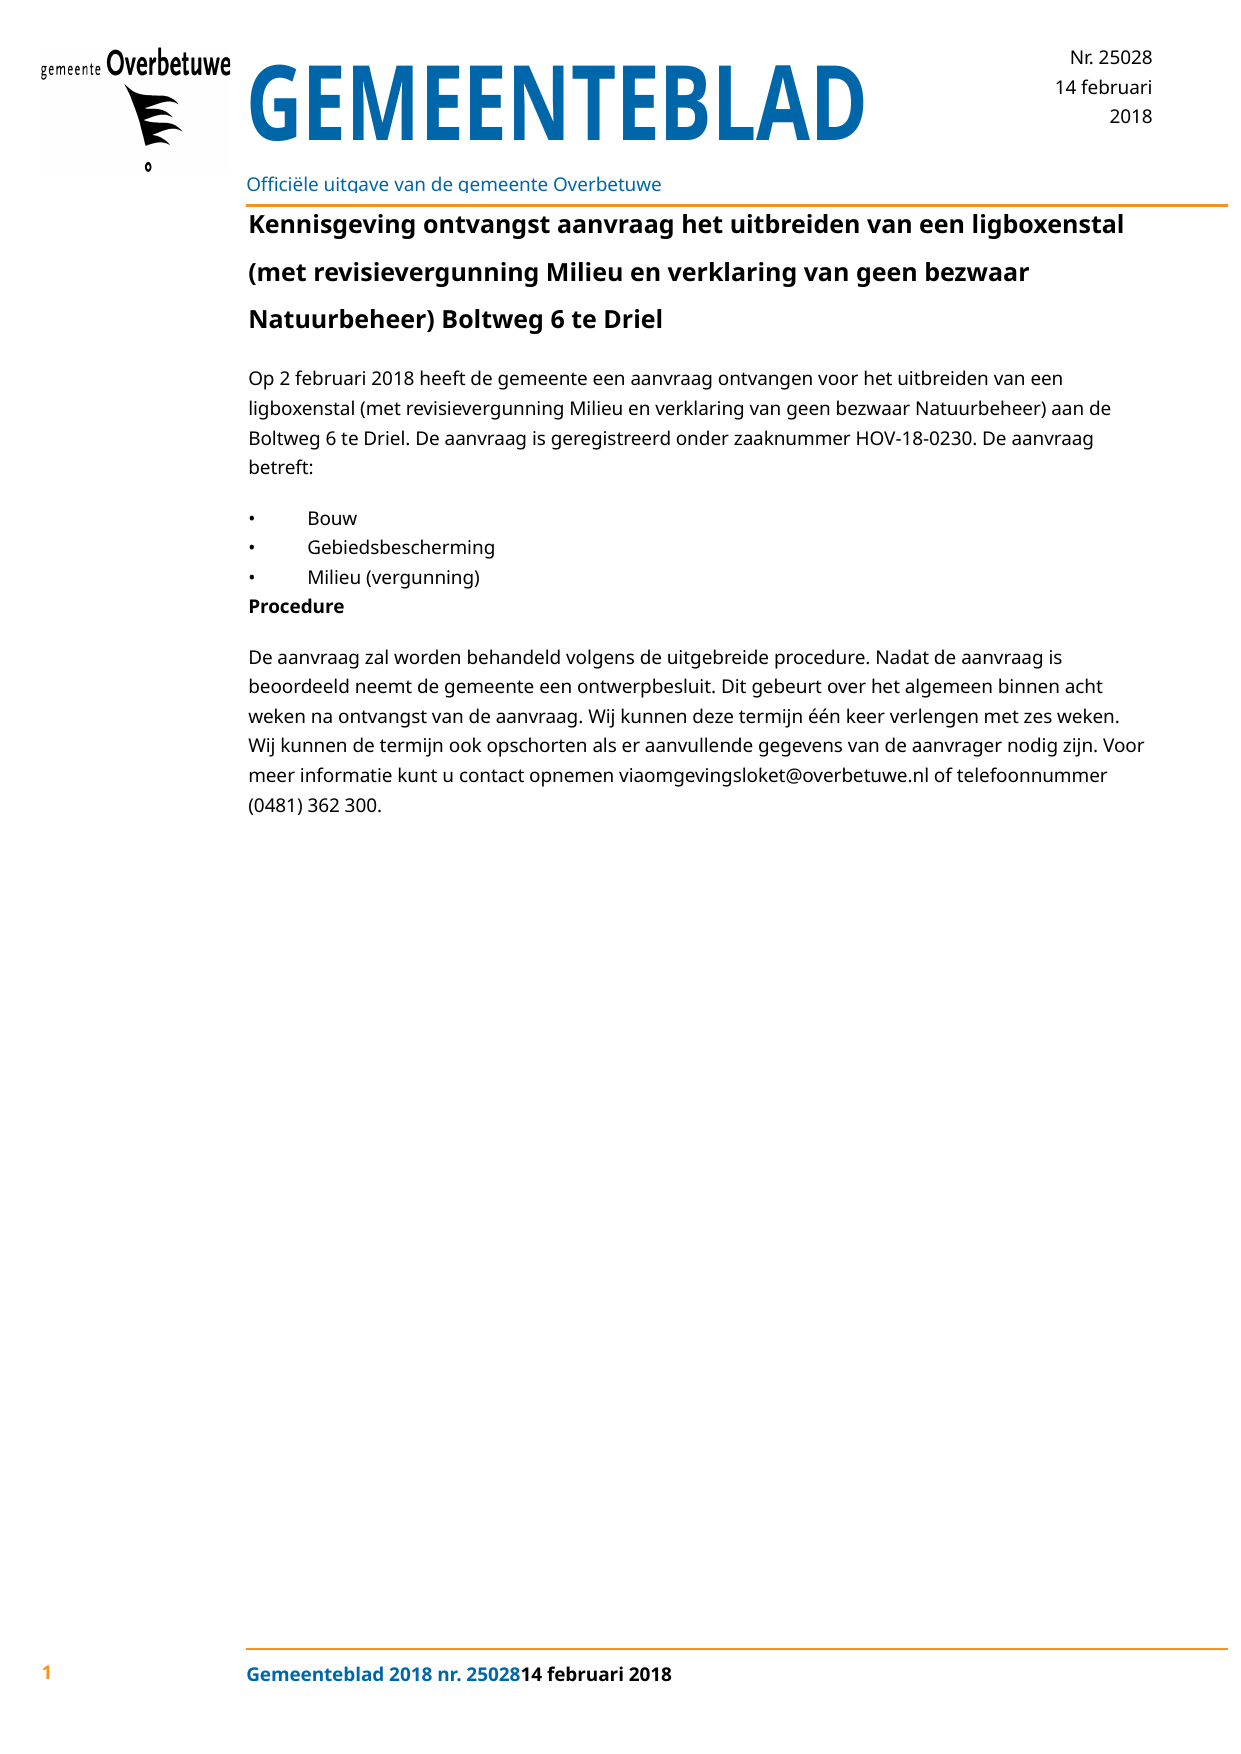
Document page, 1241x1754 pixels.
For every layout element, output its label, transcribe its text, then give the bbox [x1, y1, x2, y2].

list Bouw [248, 505, 1152, 530]
list Milieu (vergunning) [248, 564, 1152, 589]
picture [41, 47, 231, 172]
list Gebiedsbescherming [248, 534, 1152, 560]
text Procedure [248, 593, 1152, 619]
text Op 2 februari 2018 heeft de gemeente een aanvraag ontvangen voor het uitbreiden van een ligboxenstal (met revisievergunning Milieu en verklaring van geen bezwaar Natuurbeheer) aan de Boltweg 6 te Driel. De aanvraag is geregistreerd onder zaaknummer HOV-18-0230. De aanvraag betreft: [248, 366, 1152, 480]
text De aanvraag zal worden behandeld volgens de uitgebreide procedure. Nadat de aanvraag is beoordeeld neemt de gemeente een ontwerpbesluit. Dit gebeurt over het algemeen binnen acht weken na ontvangst van de aanvraag. Wij kunnen deze termijn één keer verlengen met zes weken. Wij kunnen de termijn ook opschorten als er aanvullende gegevens van de aanvrager nodig zijn. Voor meer informatie kunt u contact opnemen viaomgevingsloket@overbetuwe.nl of telefoonnummer (0481) 362 300. [248, 644, 1152, 817]
text Kennisgeving ontvangst aanvraag het uitbreiden van een ligboxenstal (met revisievergunning Milieu en verklaring van geen bezwaar Natuurbeheer) Boltweg 6 te Driel [248, 207, 1152, 336]
